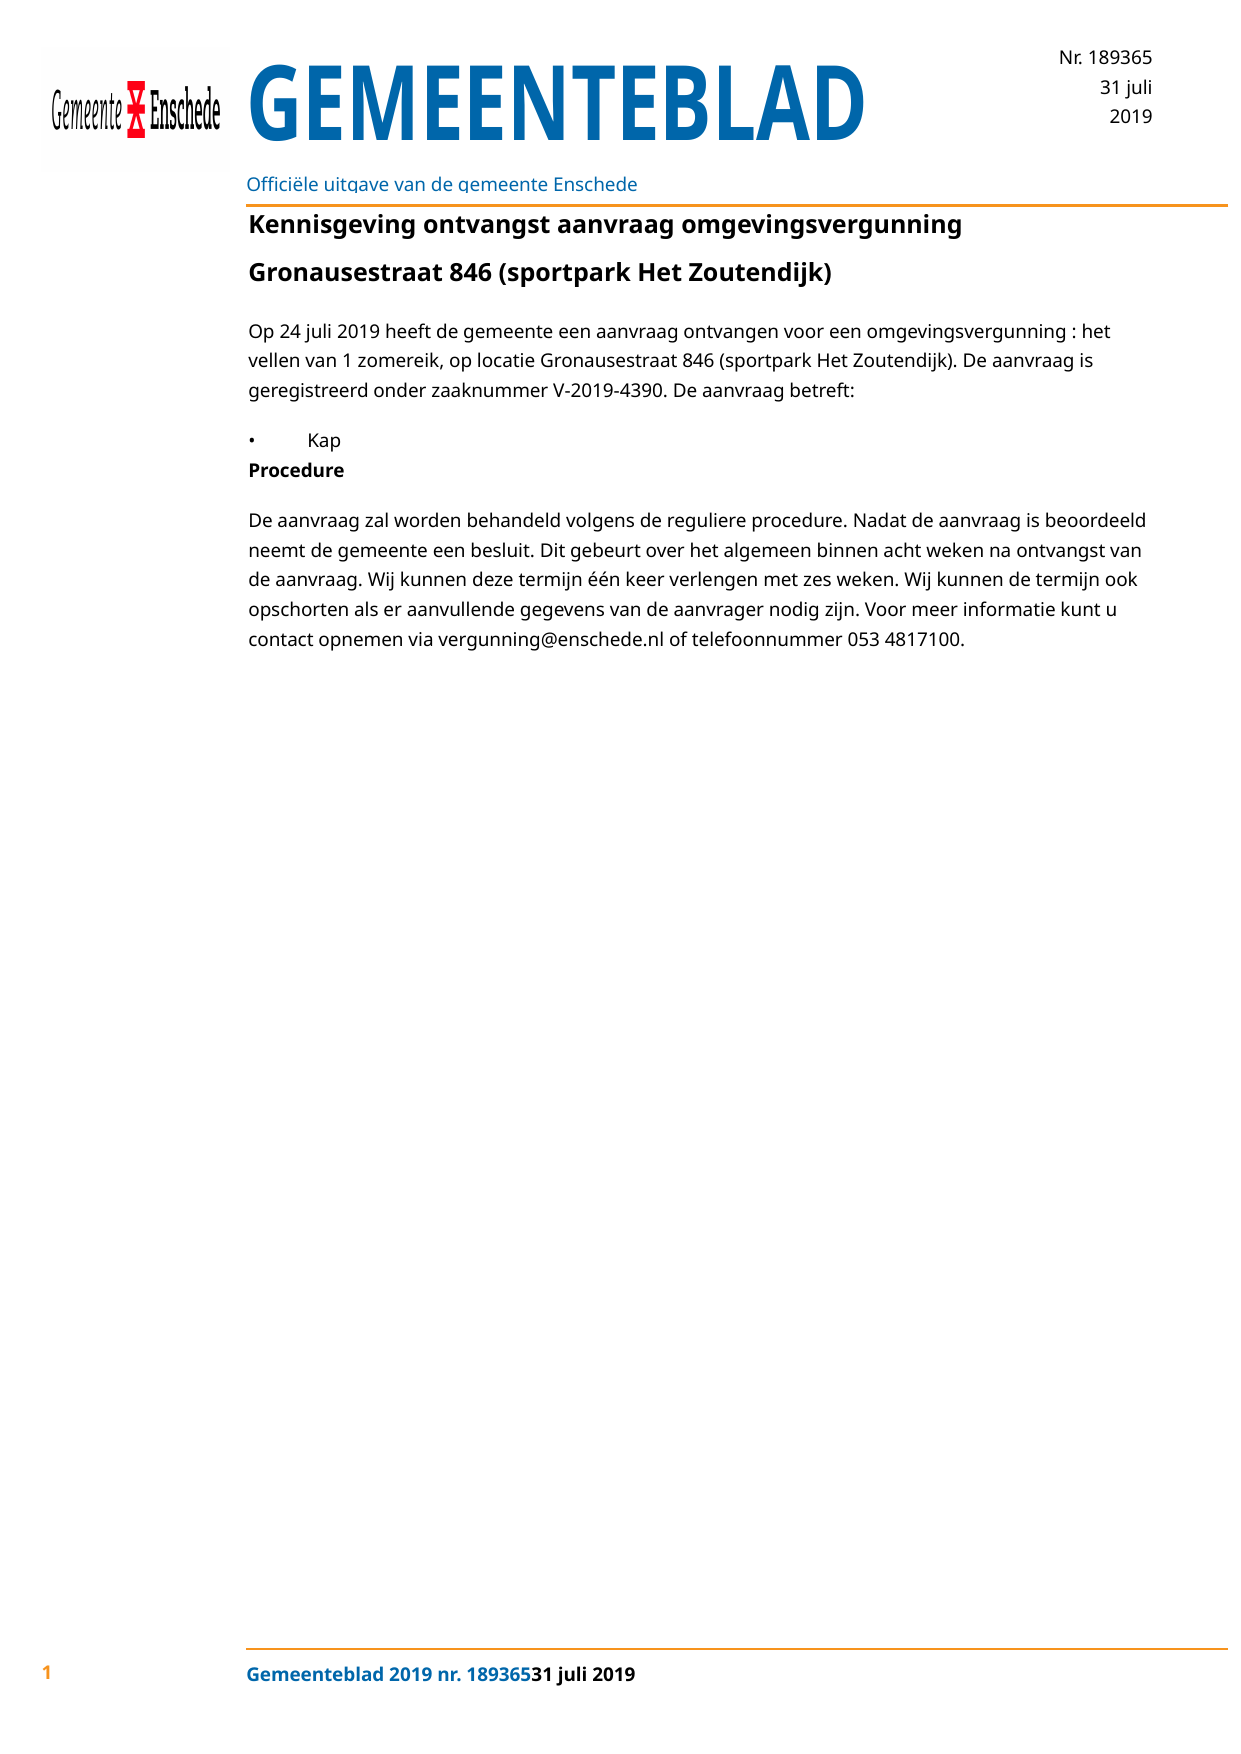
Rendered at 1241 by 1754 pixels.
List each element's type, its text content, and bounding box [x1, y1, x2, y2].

text De aanvraag zal worden behandeld volgens de reguliere procedure. Nadat de aanvraag is beoordeeld neemt de gemeente een besluit. Dit gebeurt over het algemeen binnen acht weken na ontvangst van de aanvraag. Wij kunnen deze termijn één keer verlengen met zes weken. Wij kunnen de termijn ook opschorten als er aanvullende gegevens van de aanvrager nodig zijn. Voor meer informatie kunt u contact opnemen via vergunning@enschede.nl of telefoonnummer 053 4817100. [248, 507, 1152, 652]
text Op 24 juli 2019 heeft de gemeente een aanvraag ontvangen voor een omgevingsvergunning : het vellen van 1 zomereik, op locatie Gronausestraat 846 (sportpark Het Zoutendijk). De aanvraag is geregistreerd onder zaaknummer V-2019-4390. De aanvraag betreft: [248, 318, 1152, 403]
text Kennisgeving ontvangst aanvraag omgevingsvergunning Gronausestraat 846 (sportpark Het Zoutendijk) [248, 207, 1152, 288]
text Procedure [248, 457, 1152, 483]
picture [41, 47, 231, 172]
list Kap [248, 427, 1152, 453]
